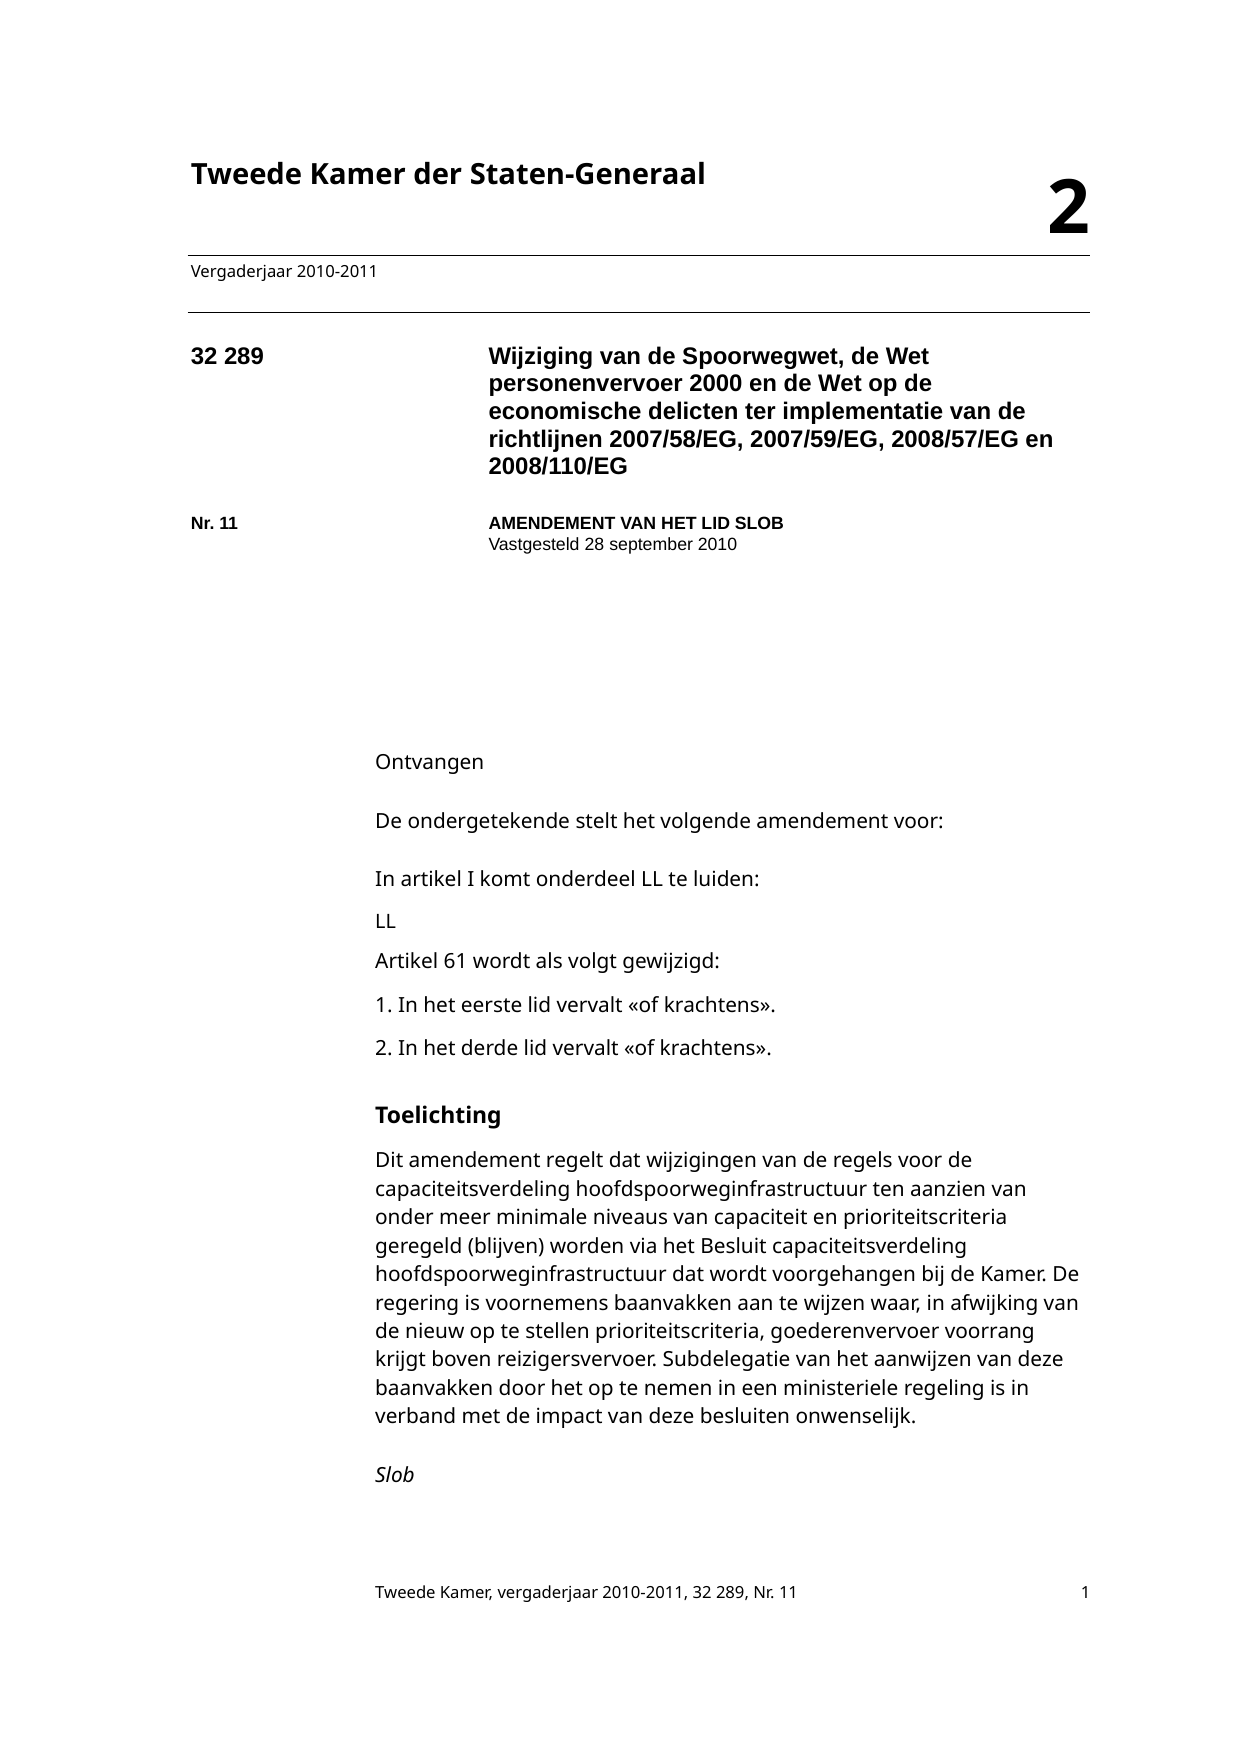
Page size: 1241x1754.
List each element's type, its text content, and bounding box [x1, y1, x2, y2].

table_cell [485, 313, 1090, 339]
table_cell Wijziging van de Spoorwegwet, de Wet personenvervoer 2000 en de Wet op de economische delicten ter implementatie van de richtlijnen 2007/58/EG, 2007/59/EG, 2008/57/EG en 2008/110/EG [485, 339, 1090, 510]
table_cell [485, 256, 1090, 312]
table_cell AMENDEMENT VAN HET LID SLOB Vastgesteld 28 september 2010 [485, 510, 1090, 629]
table_header 2 [910, 150, 1090, 255]
table_cell [188, 313, 485, 339]
text 2. In het derde lid vervalt «of krachtens». [375, 1033, 1090, 1062]
text Ontvangen [375, 747, 1090, 776]
table_header Tweede Kamer der Staten-Generaal [188, 150, 909, 255]
text 1. In het eerste lid vervalt «of krachtens». [375, 990, 1090, 1018]
text Dit amendement regelt dat wijzigingen van de regels voor de capaciteitsverdeling hoofdspoorweginfrastructuur ten aanzien van onder meer minimale niveaus van capaciteit en prioriteitscriteria geregeld (blijven) worden via het Besluit capaciteitsverdeling hoofdspoorweginfrastructuur dat wordt voorgehangen bij de Kamer. De regering is voornemens baanvakken aan te wijzen waar, in afwijking van de nieuw op te stellen prioriteitscriteria, goederenvervoer voorrang krijgt boven reizigersvervoer. Subdelegatie van het aanwijzen van deze baanvakken door het op te nemen in een ministeriele regeling is in verband met de impact van deze besluiten onwenselijk. [375, 1145, 1090, 1430]
text In artikel I komt onderdeel LL te luiden: [375, 864, 1090, 893]
text De ondergetekende stelt het volgende amendement voor: [375, 806, 1090, 834]
table_cell 32 289 [188, 339, 485, 510]
subtitle Toelichting [375, 1099, 1090, 1130]
text Artikel 61 wordt als volgt gewijzigd: [375, 946, 1090, 975]
table_cell Vergaderjaar 2010-2011 [188, 256, 485, 312]
table_cell Nr. 11 [188, 510, 485, 629]
text LL [375, 908, 1090, 934]
text Slob [375, 1460, 1090, 1488]
